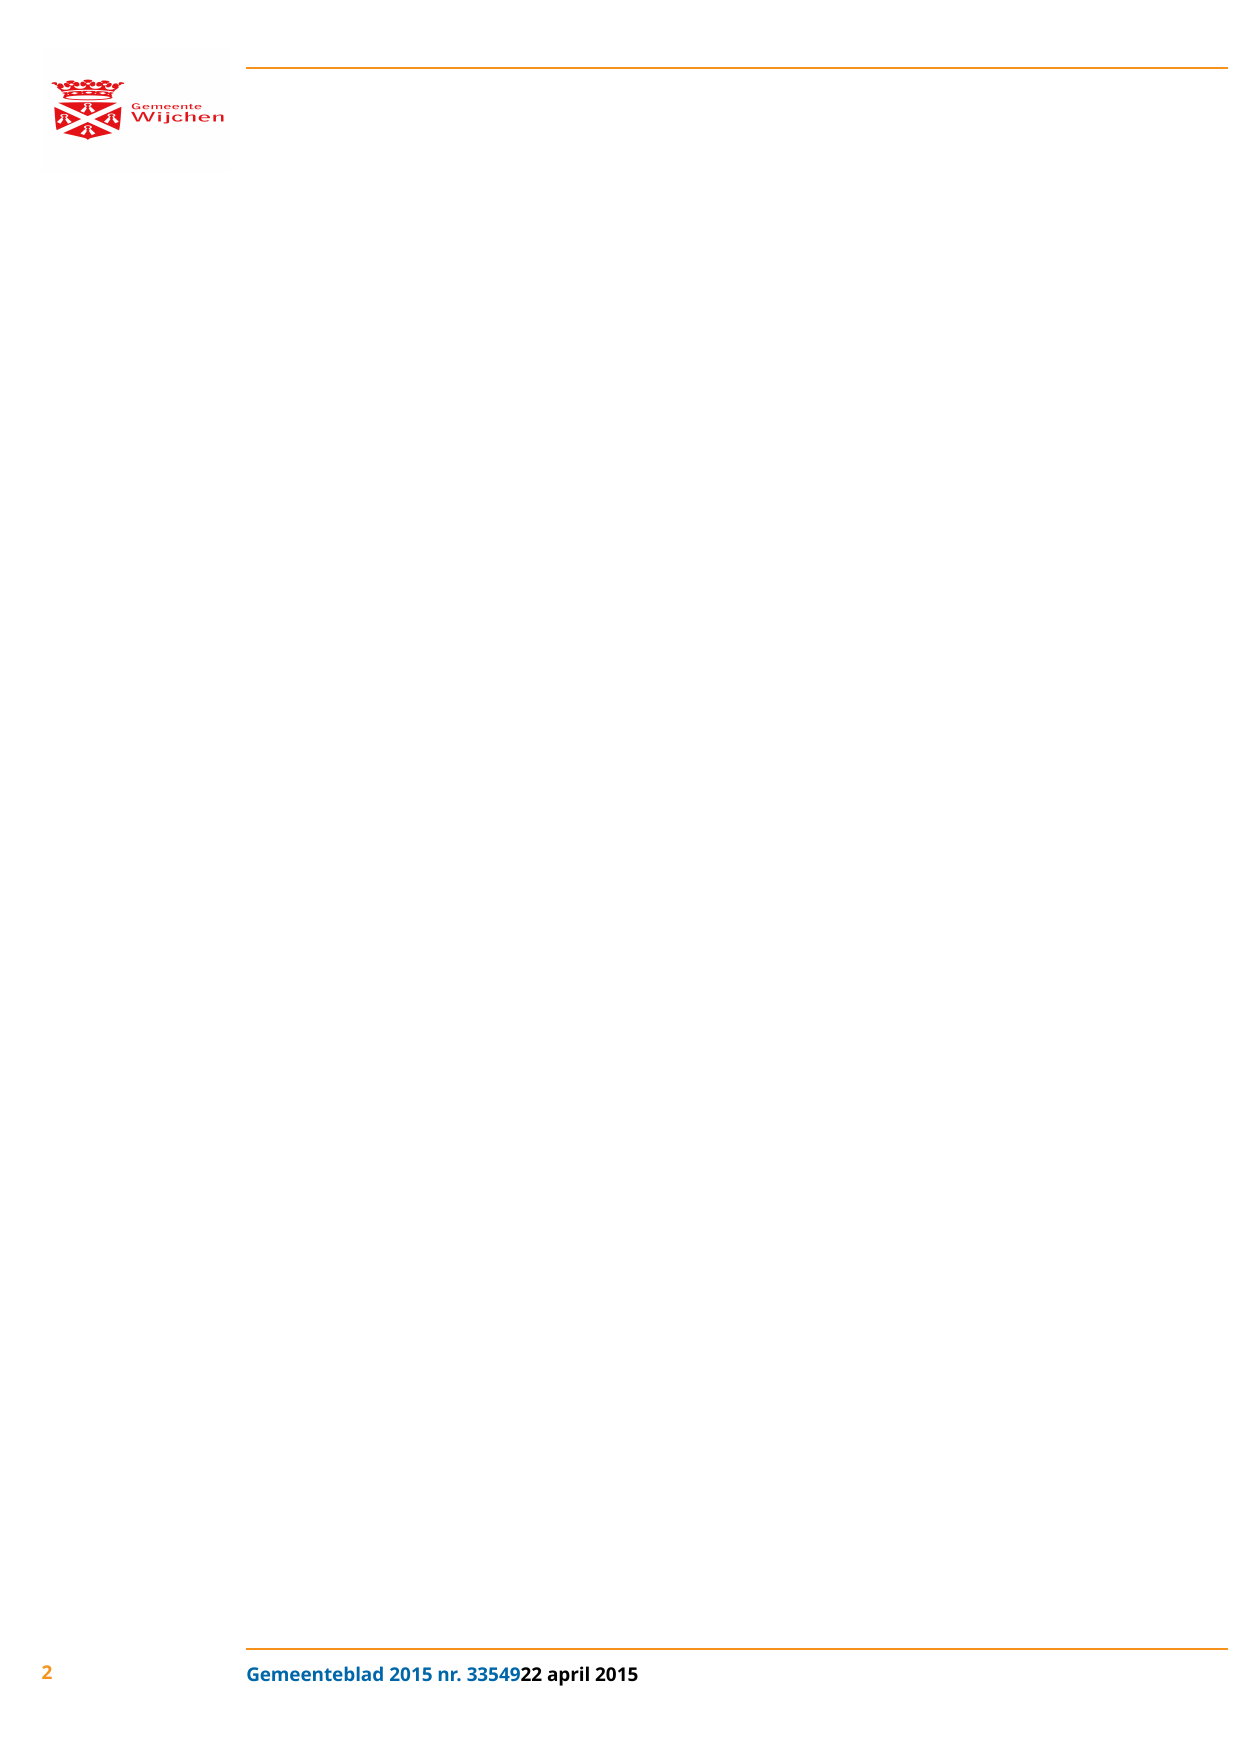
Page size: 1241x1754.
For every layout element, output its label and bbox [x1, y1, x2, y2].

picture [41, 47, 231, 172]
